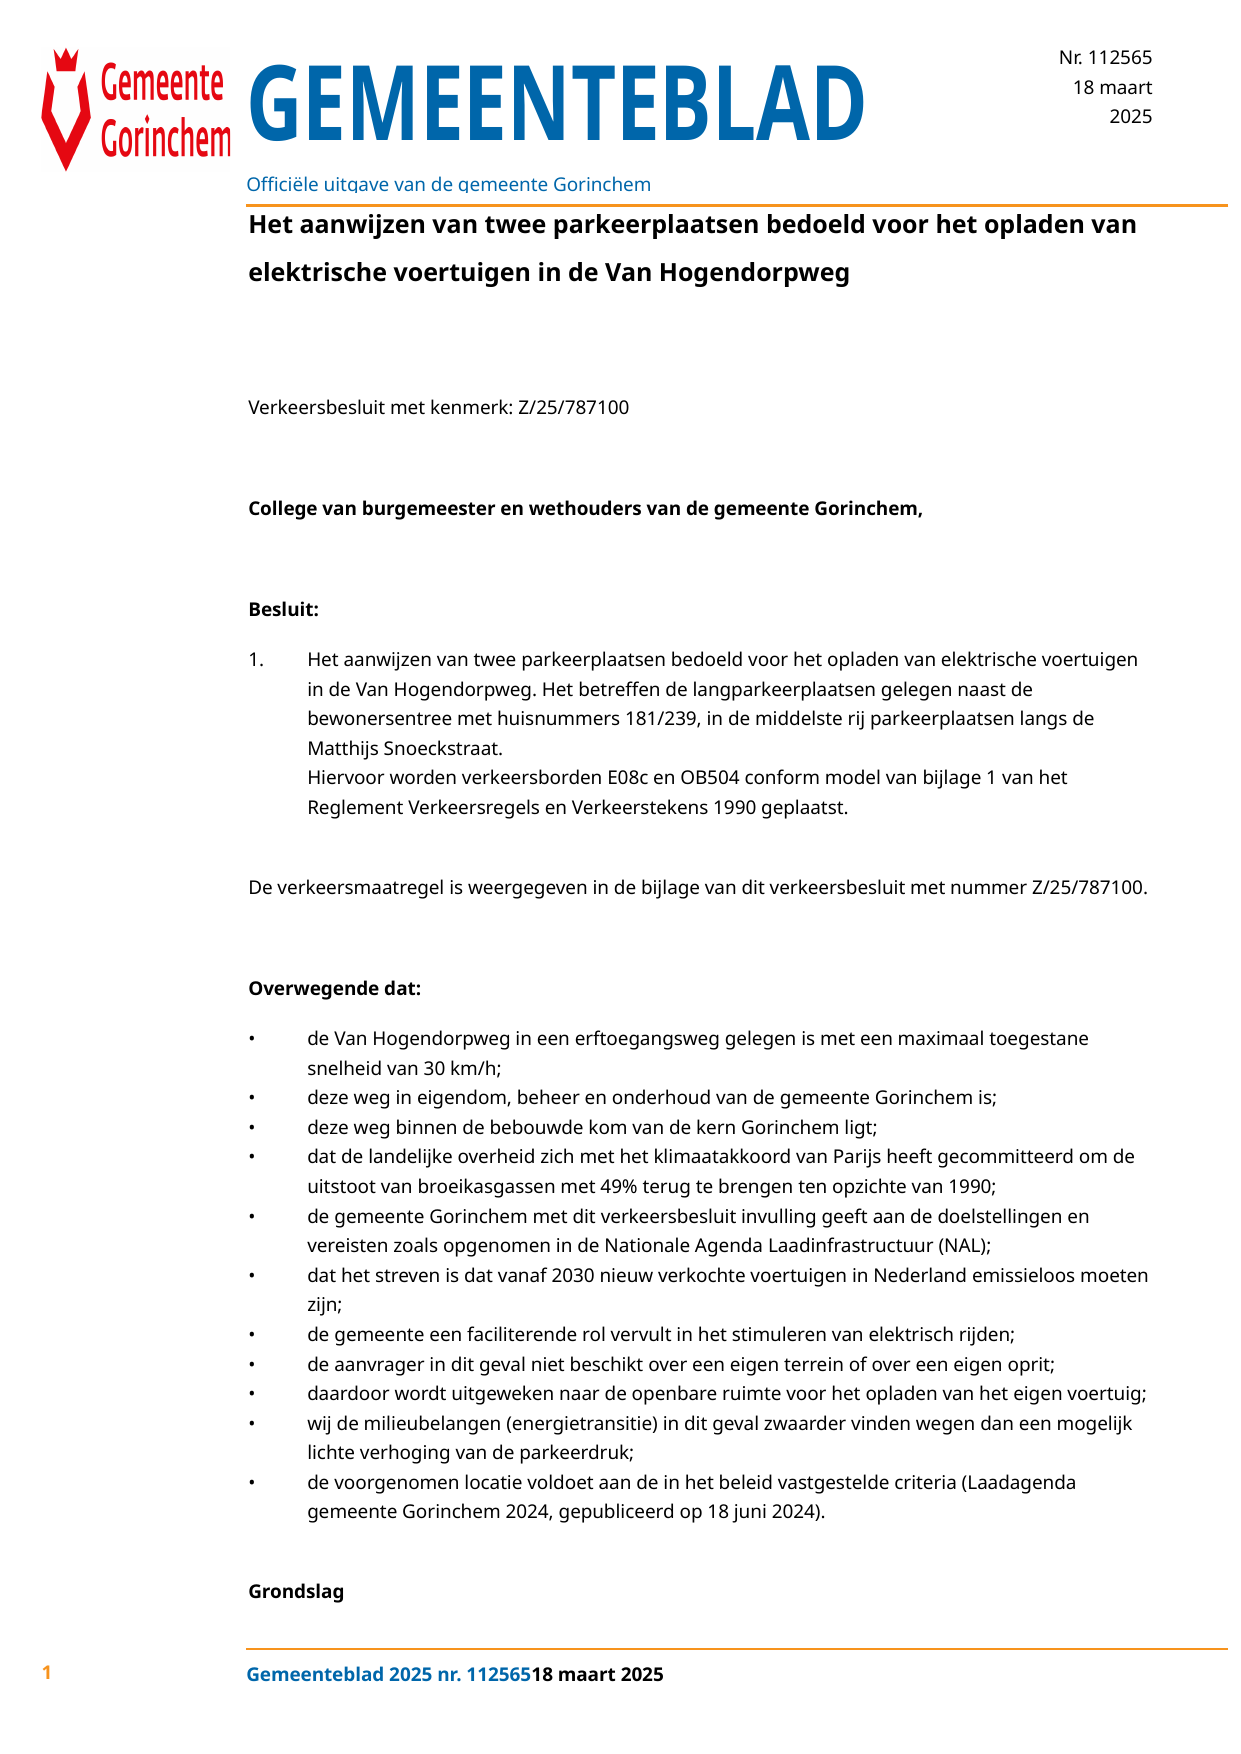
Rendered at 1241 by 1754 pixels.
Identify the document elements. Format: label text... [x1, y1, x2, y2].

text Overwegende dat: [248, 975, 1152, 1001]
list daardoor wordt uitgeweken naar de openbare ruimte voor het opladen van het eigen voertuig; [248, 1380, 1152, 1406]
list dat het streven is dat vanaf 2030 nieuw verkochte voertuigen in Nederland emissieloos moeten zijn; [248, 1262, 1152, 1317]
text College van burgemeester en wethouders van de gemeente Gorinchem, [248, 495, 1152, 521]
text Het aanwijzen van twee parkeerplaatsen bedoeld voor het opladen van elektrische voertuigen in de Van Hogendorpweg [248, 207, 1152, 288]
list dat de landelijke overheid zich met het klimaatakkoord van Parijs heeft gecommitteerd om de uitstoot van broeikasgassen met 49% terug te brengen ten opzichte van 1990; [248, 1144, 1152, 1199]
picture [41, 47, 231, 172]
list de aanvrager in dit geval niet beschikt over een eigen terrein of over een eigen oprit; [248, 1351, 1152, 1376]
list deze weg binnen de bebouwde kom van de kern Gorinchem ligt; [248, 1114, 1152, 1140]
text De verkeersmaatregel is weergegeven in de bijlage van dit verkeersbesluit met nummer Z/25/787100. [248, 874, 1152, 900]
list wij de milieubelangen (energietransitie) in dit geval zwaarder vinden wegen dan een mogelijk lichte verhoging van de parkeerdruk; [248, 1410, 1152, 1465]
text Verkeersbesluit met kenmerk: Z/25/787100 [248, 394, 1152, 420]
text Grondslag [248, 1579, 1152, 1604]
text Besluit: [248, 596, 1152, 621]
list de voorgenomen locatie voldoet aan de in het beleid vastgestelde criteria (Laadagenda gemeente Gorinchem 2024, gepubliceerd op 18 juni 2024). [248, 1469, 1152, 1524]
list de gemeente een faciliterende rol vervult in het stimuleren van elektrisch rijden; [248, 1321, 1152, 1347]
list deze weg in eigendom, beheer en onderhoud van de gemeente Gorinchem is; [248, 1084, 1152, 1110]
list Hiervoor worden verkeersborden E08c en OB504 conform model van bijlage 1 van het Reglement Verkeersregels en Verkeerstekens 1990 geplaatst. [248, 764, 1152, 820]
list Het aanwijzen van twee parkeerplaatsen bedoeld voor het opladen van elektrische voertuigen in de Van Hogendorpweg. Het betreffen de langparkeerplaatsen gelegen naast de bewonersentree met huisnummers 181/239, in de middelste rij parkeerplaatsen langs de Matthijs Snoeckstraat. [248, 646, 1152, 761]
list de Van Hogendorpweg in een erftoegangsweg gelegen is met een maximaal toegestane snelheid van 30 km/h; [248, 1025, 1152, 1081]
list de gemeente Gorinchem met dit verkeersbesluit invulling geeft aan de doelstellingen en vereisten zoals opgenomen in de Nationale Agenda Laadinfrastructuur (NAL); [248, 1203, 1152, 1258]
